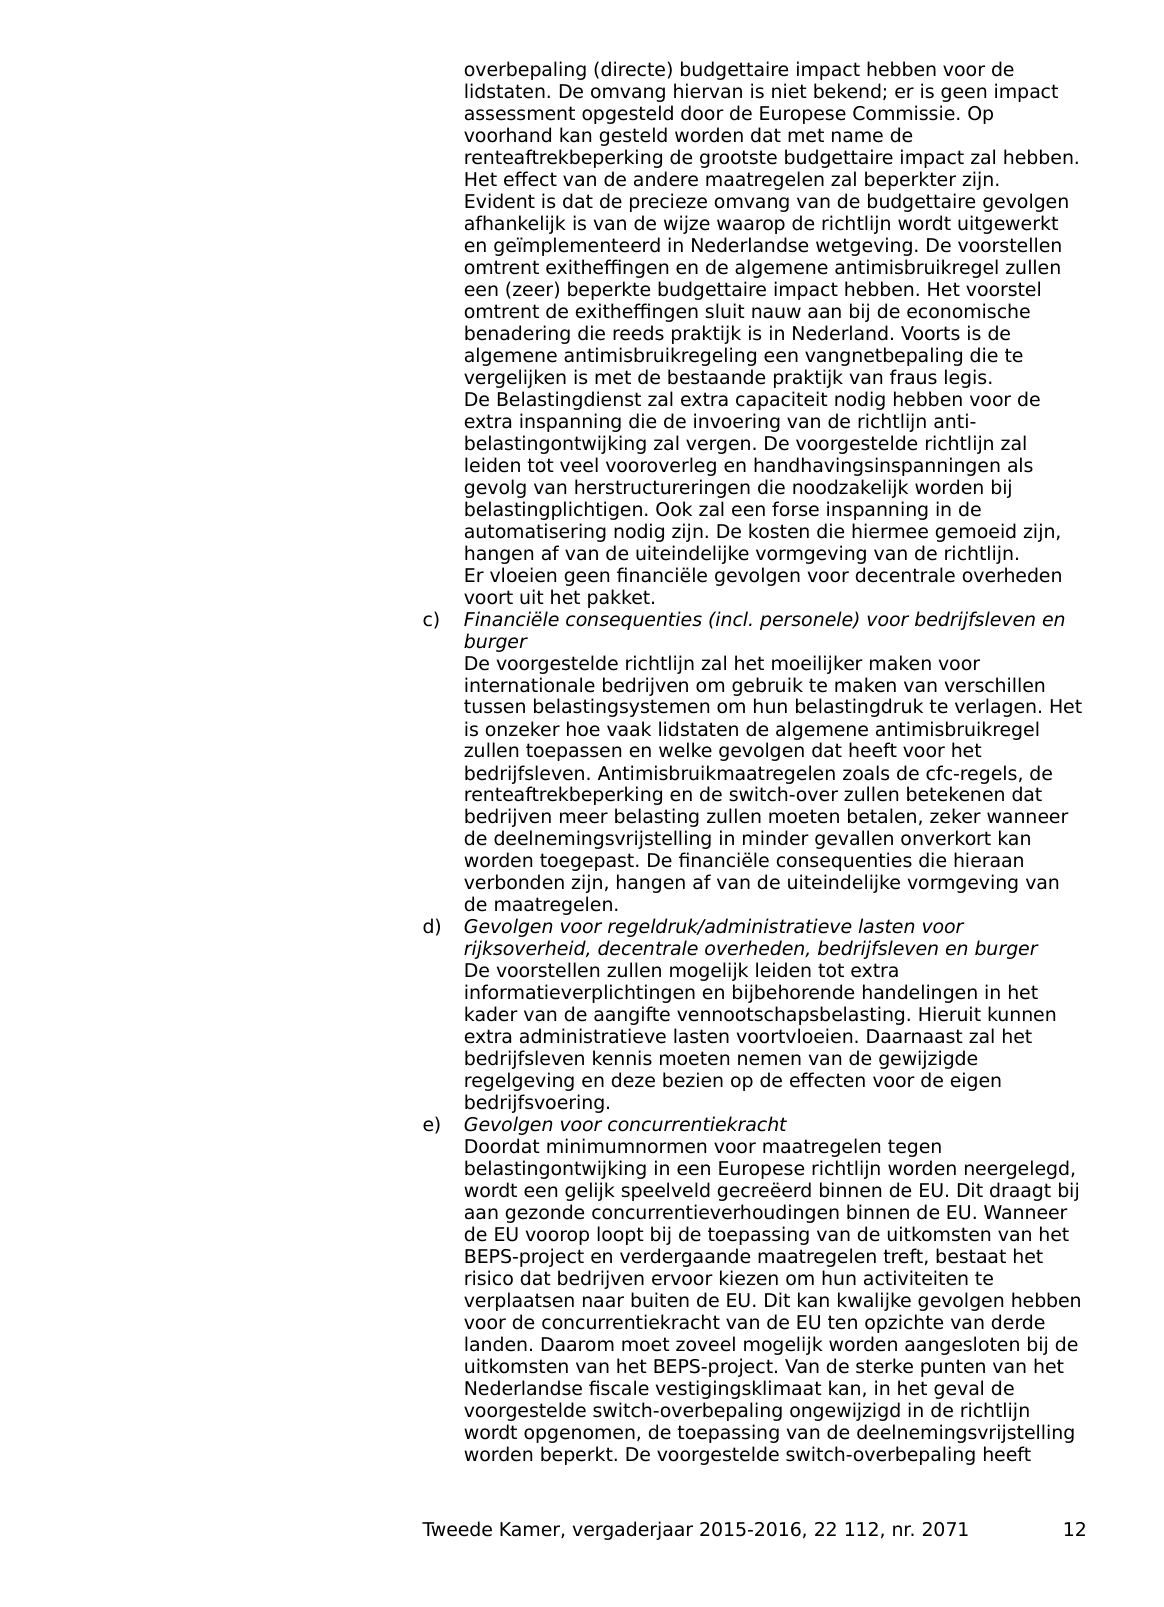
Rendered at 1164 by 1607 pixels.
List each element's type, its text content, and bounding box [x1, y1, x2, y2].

text d) Gevolgen voor regeldruk/administratieve lasten voor rijksoverheid, decentrale overheden, bedrijfsleven en burger [422, 916, 1087, 960]
text c) Financiële consequenties (incl. personele) voor bedrijfsleven en burger [422, 608, 1087, 652]
text Er vloeien geen financiële gevolgen voor decentrale overheden voort uit het pakket. [464, 564, 1087, 608]
text De Belastingdienst zal extra capaciteit nodig hebben voor de extra inspanning die de invoering van de richtlijn anti-belastingontwijking zal vergen. De voorgestelde richtlijn zal leiden tot veel vooroverleg en handhavingsinspanningen als gevolg van herstructureringen die noodzakelijk worden bij belastingplichtigen. Ook zal een forse inspanning in de automatisering nodig zijn. De kosten die hiermee gemoeid zijn, hangen af van de uiteindelijke vormgeving van de richtlijn. [464, 389, 1087, 564]
text e) Gevolgen voor concurrentiekracht [422, 1114, 1087, 1136]
text De voorgestelde richtlijn zal het moeilijker maken voor internationale bedrijven om gebruik te maken van verschillen tussen belastingsystemen om hun belastingdruk te verlagen. Het is onzeker hoe vaak lidstaten de algemene antimisbruikregel zullen toepassen en welke gevolgen dat heeft voor het bedrijfsleven. Antimisbruikmaatregelen zoals de cfc-regels, de renteaftrekbeperking en de switch-over zullen betekenen dat bedrijven meer belasting zullen moeten betalen, zeker wanneer de deelnemingsvrijstelling in minder gevallen onverkort kan worden toegepast. De financiële consequenties die hieraan verbonden zijn, hangen af van de uiteindelijke vormgeving van de maatregelen. [464, 652, 1087, 916]
text overbepaling (directe) budgettaire impact hebben voor de lidstaten. De omvang hiervan is niet bekend; er is geen impact assessment opgesteld door de Europese Commissie. Op voorhand kan gesteld worden dat met name de renteaftrekbeperking de grootste budgettaire impact zal hebben. Het effect van de andere maatregelen zal beperkter zijn. [464, 59, 1087, 191]
text Evident is dat de precieze omvang van de budgettaire gevolgen afhankelijk is van de wijze waarop de richtlijn wordt uitgewerkt en geïmplementeerd in Nederlandse wetgeving. De voorstellen omtrent exitheffingen en de algemene antimisbruikregel zullen een (zeer) beperkte budgettaire impact hebben. Het voorstel omtrent de exitheffingen sluit nauw aan bij de economische benadering die reeds praktijk is in Nederland. Voorts is de algemene antimisbruikregeling een vangnetbepaling die te vergelijken is met de bestaande praktijk van fraus legis. [464, 191, 1087, 389]
text Doordat minimumnormen voor maatregelen tegen belastingontwijking in een Europese richtlijn worden neergelegd, wordt een gelijk speelveld gecreëerd binnen de EU. Dit draagt bij aan gezonde concurrentieverhoudingen binnen de EU. Wanneer de EU voorop loopt bij de toepassing van de uitkomsten van het BEPS-project en verdergaande maatregelen treft, bestaat het risico dat bedrijven ervoor kiezen om hun activiteiten te verplaatsen naar buiten de EU. Dit kan kwalijke gevolgen hebben voor de concurrentiekracht van de EU ten opzichte van derde landen. Daarom moet zoveel mogelijk worden aangesloten bij de uitkomsten van het BEPS-project. Van de sterke punten van het Nederlandse fiscale vestigingsklimaat kan, in het geval de voorgestelde switch-overbepaling ongewijzigd in de richtlijn wordt opgenomen, de toepassing van de deelnemingsvrijstelling worden beperkt. De voorgestelde switch-overbepaling heeft [464, 1136, 1087, 1466]
text De voorstellen zullen mogelijk leiden tot extra informatieverplichtingen en bijbehorende handelingen in het kader van de aangifte vennootschapsbelasting. Hieruit kunnen extra administratieve lasten voortvloeien. Daarnaast zal het bedrijfsleven kennis moeten nemen van de gewijzigde regelgeving en deze bezien op de effecten voor de eigen bedrijfsvoering. [464, 960, 1087, 1114]
